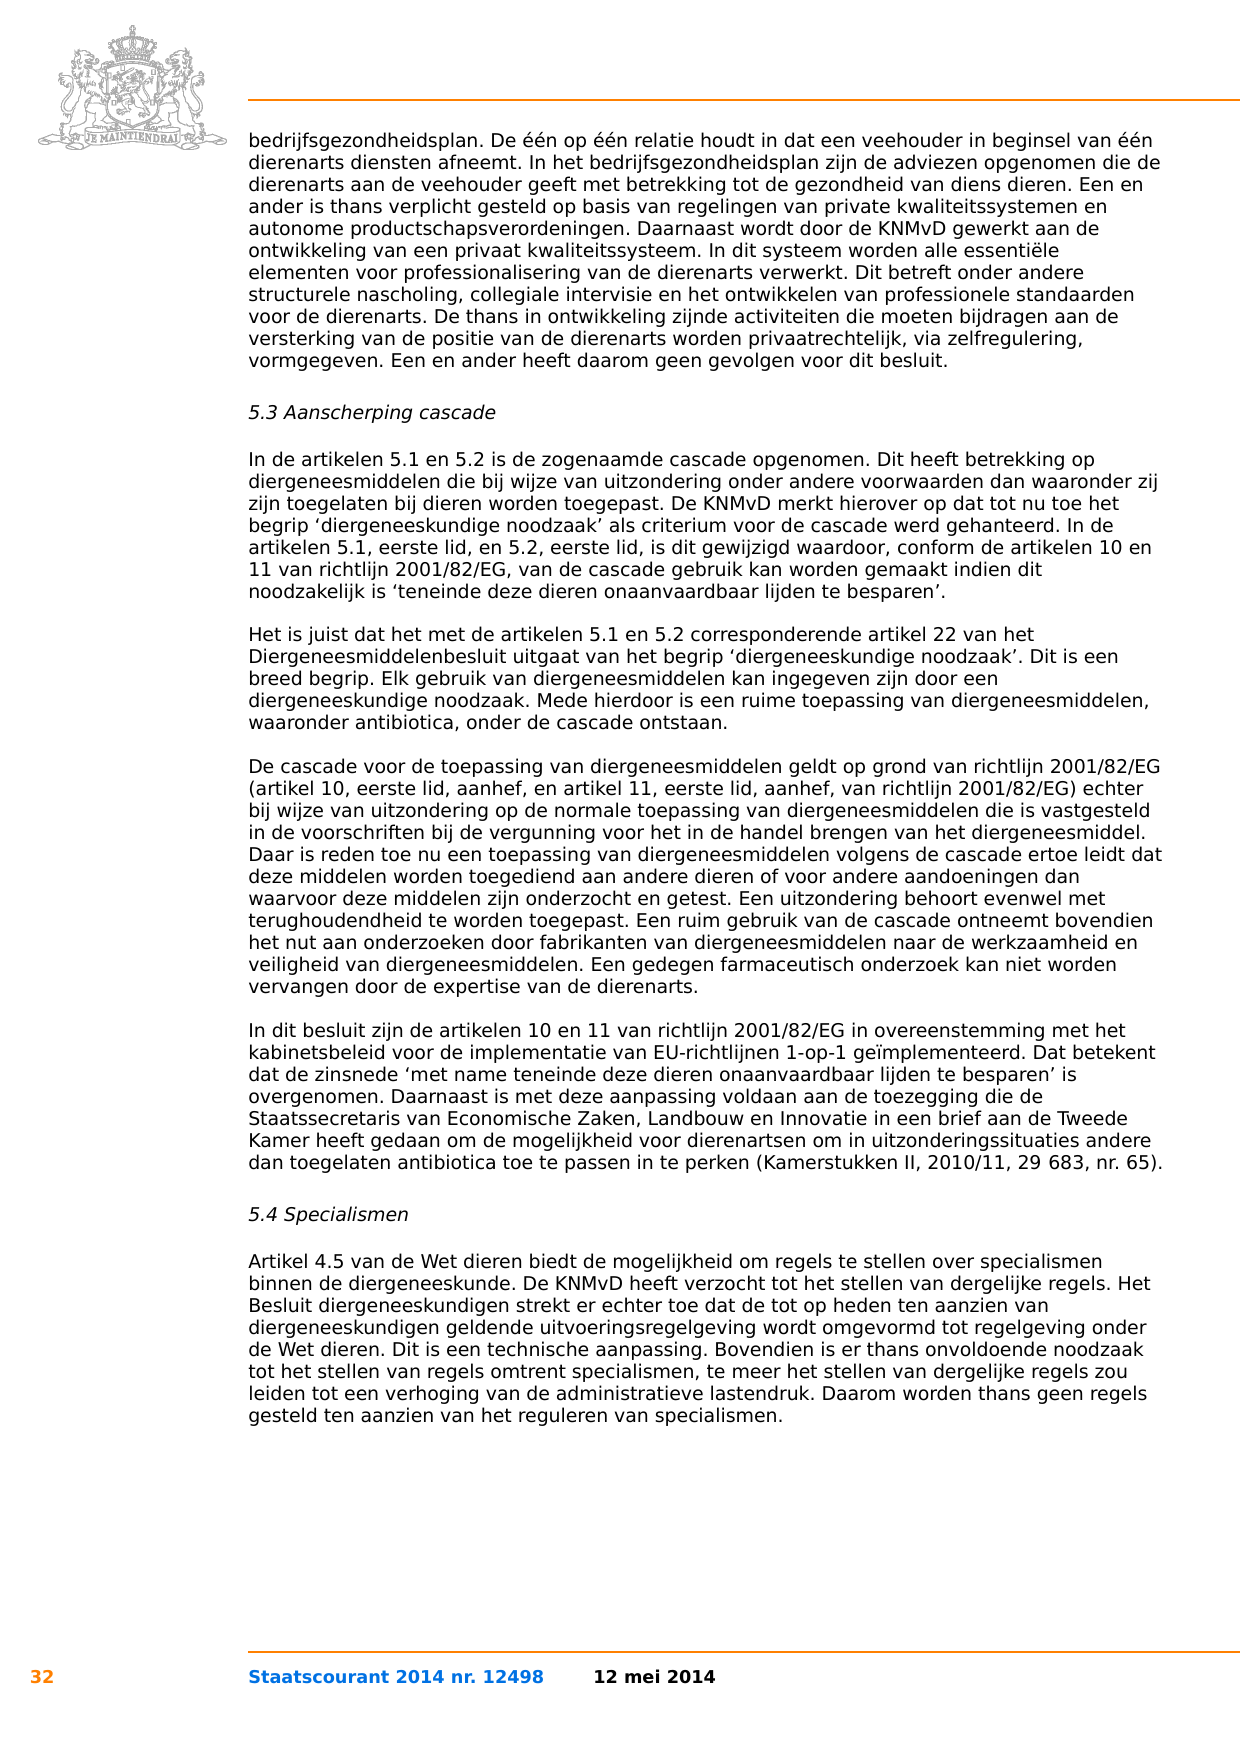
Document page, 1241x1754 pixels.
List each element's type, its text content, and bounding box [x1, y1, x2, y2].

subtitle 5.4 Specialismen [248, 1204, 1163, 1226]
text Het is juist dat het met de artikelen 5.1 en 5.2 corresponderende artikel 22 van het Diergeneesmiddelenbesluit uitgaat van het begrip ‘diergeneeskundige noodzaak’. Dit is een breed begrip. Elk gebruik van diergeneesmiddelen kan ingegeven zijn door een diergeneeskundige noodzaak. Mede hierdoor is een ruime toepassing van diergeneesmiddelen, waaronder antibiotica, onder de cascade ontstaan. [248, 624, 1163, 734]
picture [38, 25, 227, 150]
text In dit besluit zijn de artikelen 10 en 11 van richtlijn 2001/82/EG in overeenstemming met het kabinetsbeleid voor de implementatie van EU-richtlijnen 1-op-1 geïmplementeerd. Dat betekent dat de zinsnede ‘met name teneinde deze dieren onaanvaardbaar lijden te besparen’ is overgenomen. Daarnaast is met deze aanpassing voldaan aan de toezegging die de Staatssecretaris van Economische Zaken, Landbouw en Innovatie in een brief aan de Tweede Kamer heeft gedaan om de mogelijkheid voor dierenartsen om in uitzonderingssituaties andere dan toegelaten antibiotica toe te passen in te perken (Kamerstukken II, 2010/11, 29 683, nr. 65). [248, 1020, 1163, 1174]
text De cascade voor de toepassing van diergeneesmiddelen geldt op grond van richtlijn 2001/82/EG (artikel 10, eerste lid, aanhef, en artikel 11, eerste lid, aanhef, van richtlijn 2001/82/EG) echter bij wijze van uitzondering op de normale toepassing van diergeneesmiddelen die is vastgesteld in de voorschriften bij de vergunning voor het in de handel brengen van het diergeneesmiddel. Daar is reden toe nu een toepassing van diergeneesmiddelen volgens de cascade ertoe leidt dat deze middelen worden toegediend aan andere dieren of voor andere aandoeningen dan waarvoor deze middelen zijn onderzocht en getest. Een uitzondering behoort evenwel met terughoudendheid te worden toegepast. Een ruim gebruik van de cascade ontneemt bovendien het nut aan onderzoeken door fabrikanten van diergeneesmiddelen naar de werkzaamheid en veiligheid van diergeneesmiddelen. Een gedegen farmaceutisch onderzoek kan niet worden vervangen door de expertise van de dierenarts. [248, 756, 1163, 998]
text In de artikelen 5.1 en 5.2 is de zogenaamde cascade opgenomen. Dit heeft betrekking op diergeneesmiddelen die bij wijze van uitzondering onder andere voorwaarden dan waaronder zij zijn toegelaten bij dieren worden toegepast. De KNMvD merkt hierover op dat tot nu toe het begrip ‘diergeneeskundige noodzaak’ als criterium voor de cascade werd gehanteerd. In de artikelen 5.1, eerste lid, en 5.2, eerste lid, is dit gewijzigd waardoor, conform de artikelen 10 en 11 van richtlijn 2001/82/EG, van de cascade gebruik kan worden gemaakt indien dit noodzakelijk is ‘teneinde deze dieren onaanvaardbaar lijden te besparen’. [248, 449, 1163, 602]
subtitle 5.3 Aanscherping cascade [248, 402, 1163, 424]
text bedrijfsgezondheidsplan. De één op één relatie houdt in dat een veehouder in beginsel van één dierenarts diensten afneemt. In het bedrijfsgezondheidsplan zijn de adviezen opgenomen die de dierenarts aan de veehouder geeft met betrekking tot de gezondheid van diens dieren. Een en ander is thans verplicht gesteld op basis van regelingen van private kwaliteitssystemen en autonome productschapsverordeningen. Daarnaast wordt door de KNMvD gewerkt aan de ontwikkeling van een privaat kwaliteitssysteem. In dit systeem worden alle essentiële elementen voor professionalisering van de dierenarts verwerkt. Dit betreft onder andere structurele nascholing, collegiale intervisie en het ontwikkelen van professionele standaarden voor de dierenarts. De thans in ontwikkeling zijnde activiteiten die moeten bijdragen aan de versterking van de positie van de dierenarts worden privaatrechtelijk, via zelfregulering, vormgegeven. Een en ander heeft daarom geen gevolgen voor dit besluit. [248, 130, 1163, 372]
text Artikel 4.5 van de Wet dieren biedt de mogelijkheid om regels te stellen over specialismen binnen de diergeneeskunde. De KNMvD heeft verzocht tot het stellen van dergelijke regels. Het Besluit diergeneeskundigen strekt er echter toe dat de tot op heden ten aanzien van diergeneeskundigen geldende uitvoeringsregelgeving wordt omgevormd tot regelgeving onder de Wet dieren. Dit is een technische aanpassing. Bovendien is er thans onvoldoende noodzaak tot het stellen van regels omtrent specialismen, te meer het stellen van dergelijke regels zou leiden tot een verhoging van de administratieve lastendruk. Daarom worden thans geen regels gesteld ten aanzien van het reguleren van specialismen. [248, 1251, 1163, 1426]
